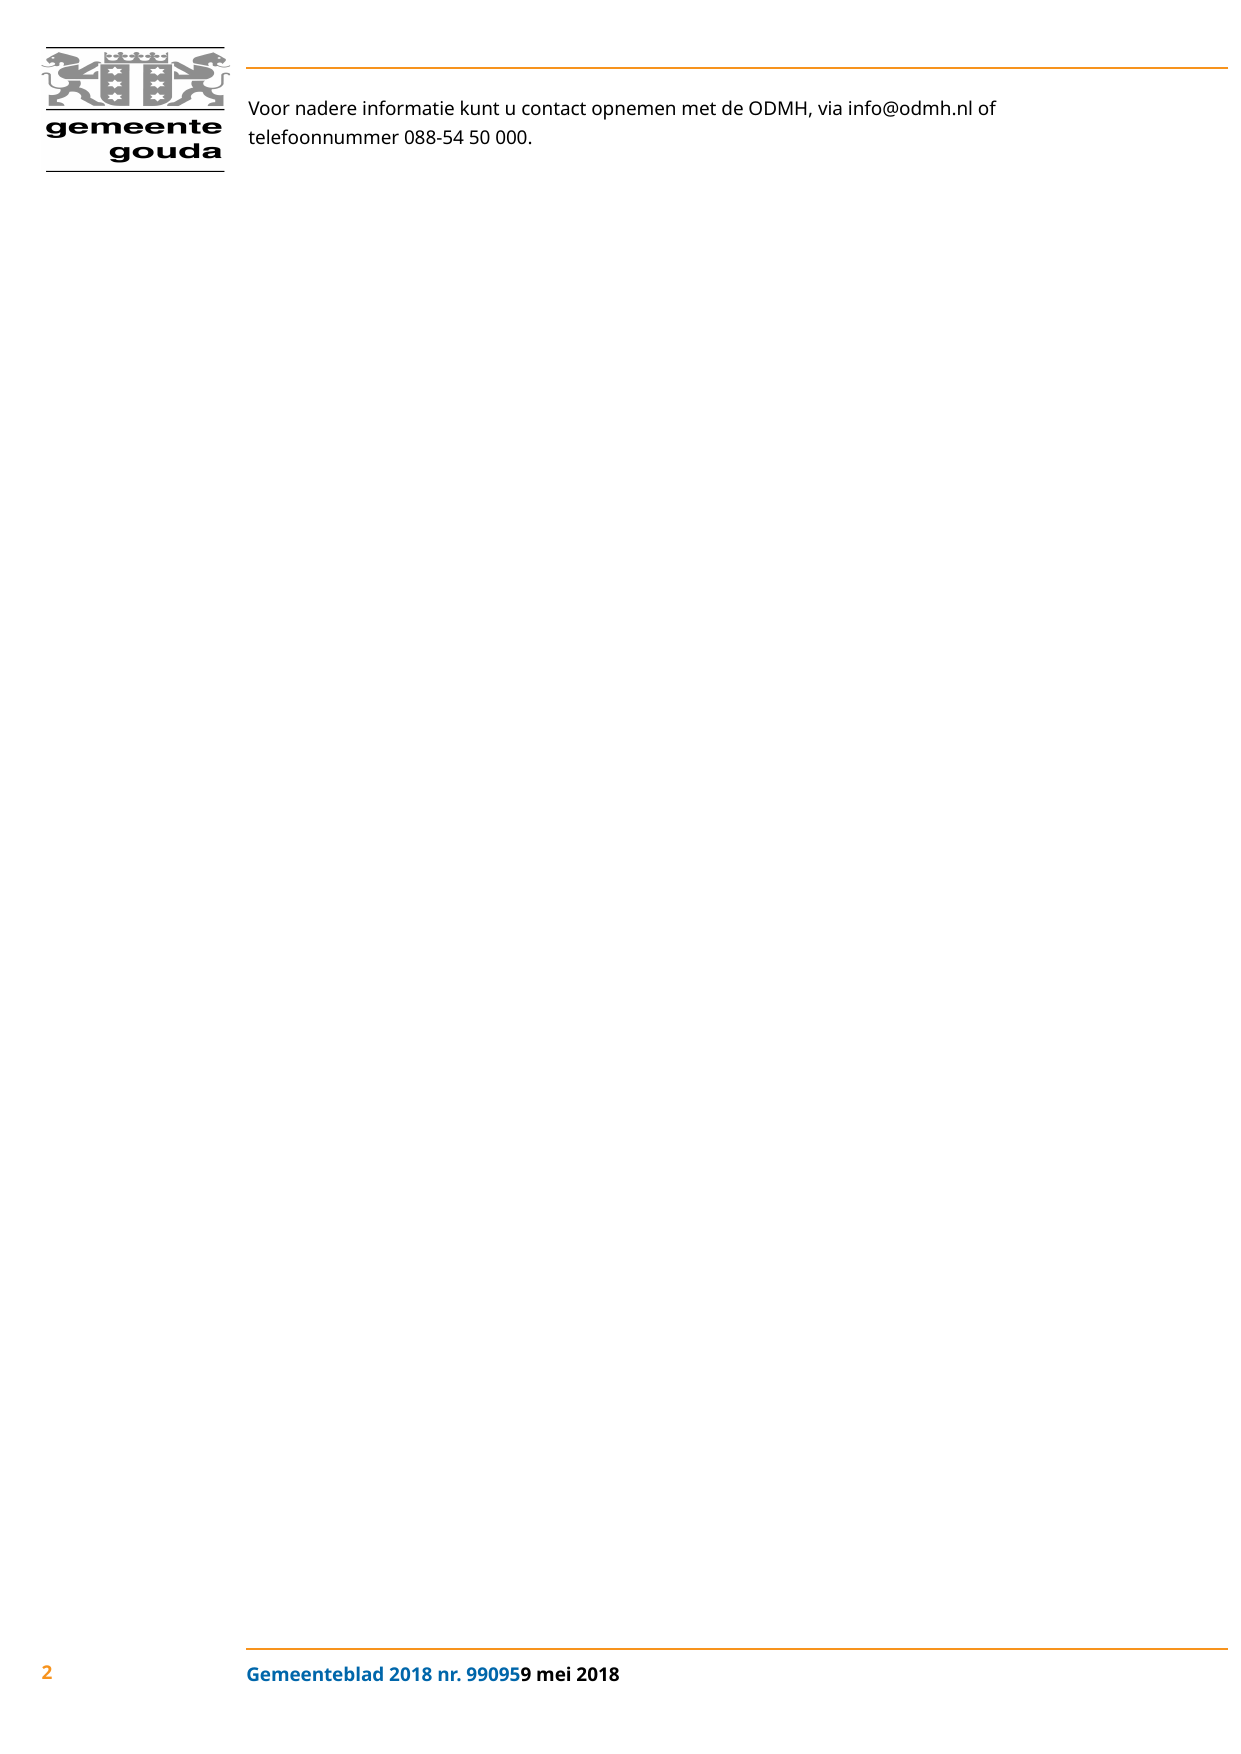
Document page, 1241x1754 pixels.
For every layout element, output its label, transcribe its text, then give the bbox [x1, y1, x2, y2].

picture [41, 47, 231, 172]
text Voor nadere informatie kunt u contact opnemen met de ODMH, via info@odmh.nl of telefoonnummer 088-54 50 000. [248, 95, 1152, 150]
